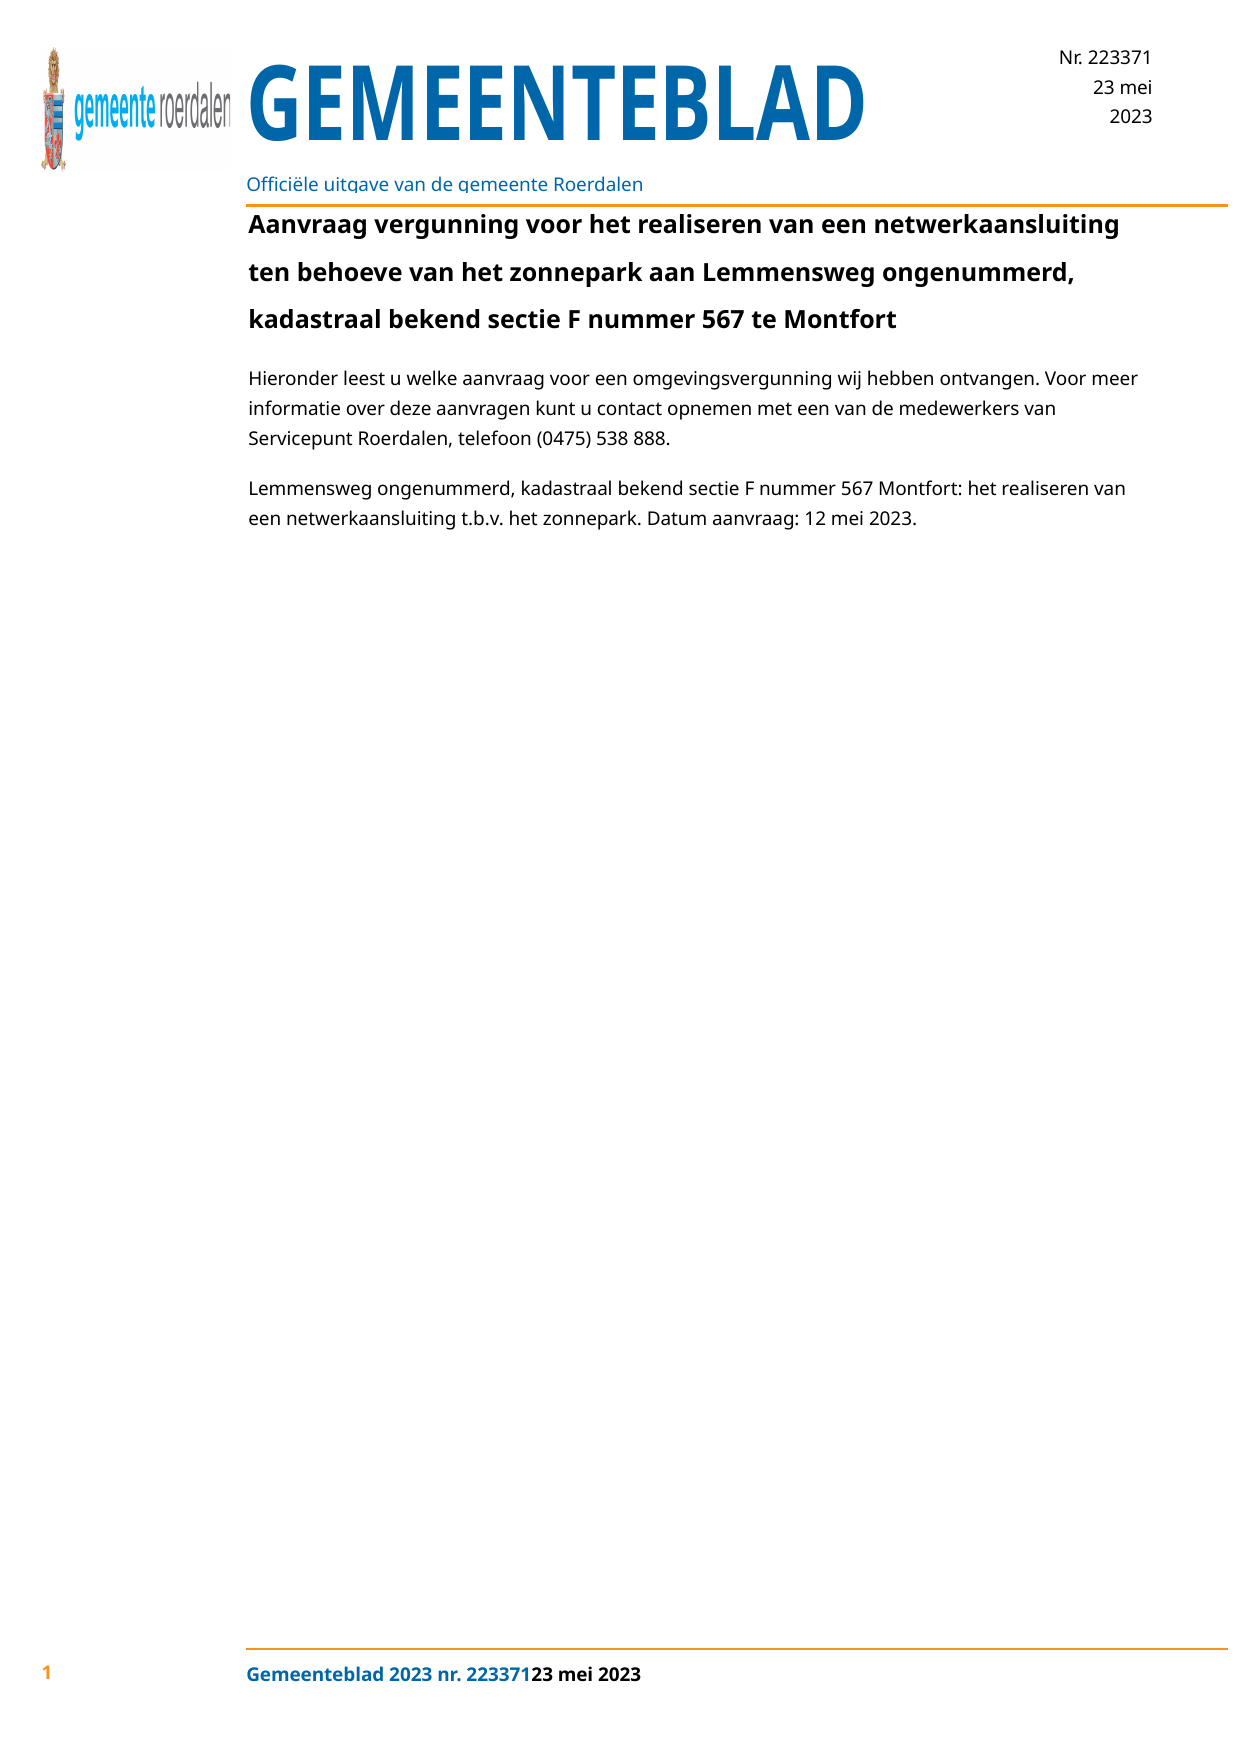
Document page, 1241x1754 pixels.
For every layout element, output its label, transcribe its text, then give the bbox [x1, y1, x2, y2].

text Hieronder leest u welke aanvraag voor een omgevingsvergunning wij hebben ontvangen. Voor meer informatie over deze aanvragen kunt u contact opnemen met een van de medewerkers van Servicepunt Roerdalen, telefoon (0475) 538 888. [248, 366, 1152, 450]
text Lemmensweg ongenummerd, kadastraal bekend sectie F nummer 567 Montfort: het realiseren van een netwerkaansluiting t.b.v. het zonnepark. Datum aanvraag: 12 mei 2023. [248, 475, 1152, 530]
text Aanvraag vergunning voor het realiseren van een netwerkaansluiting ten behoeve van het zonnepark aan Lemmensweg ongenummerd, kadastraal bekend sectie F nummer 567 te Montfort [248, 207, 1152, 336]
picture [41, 47, 231, 172]
